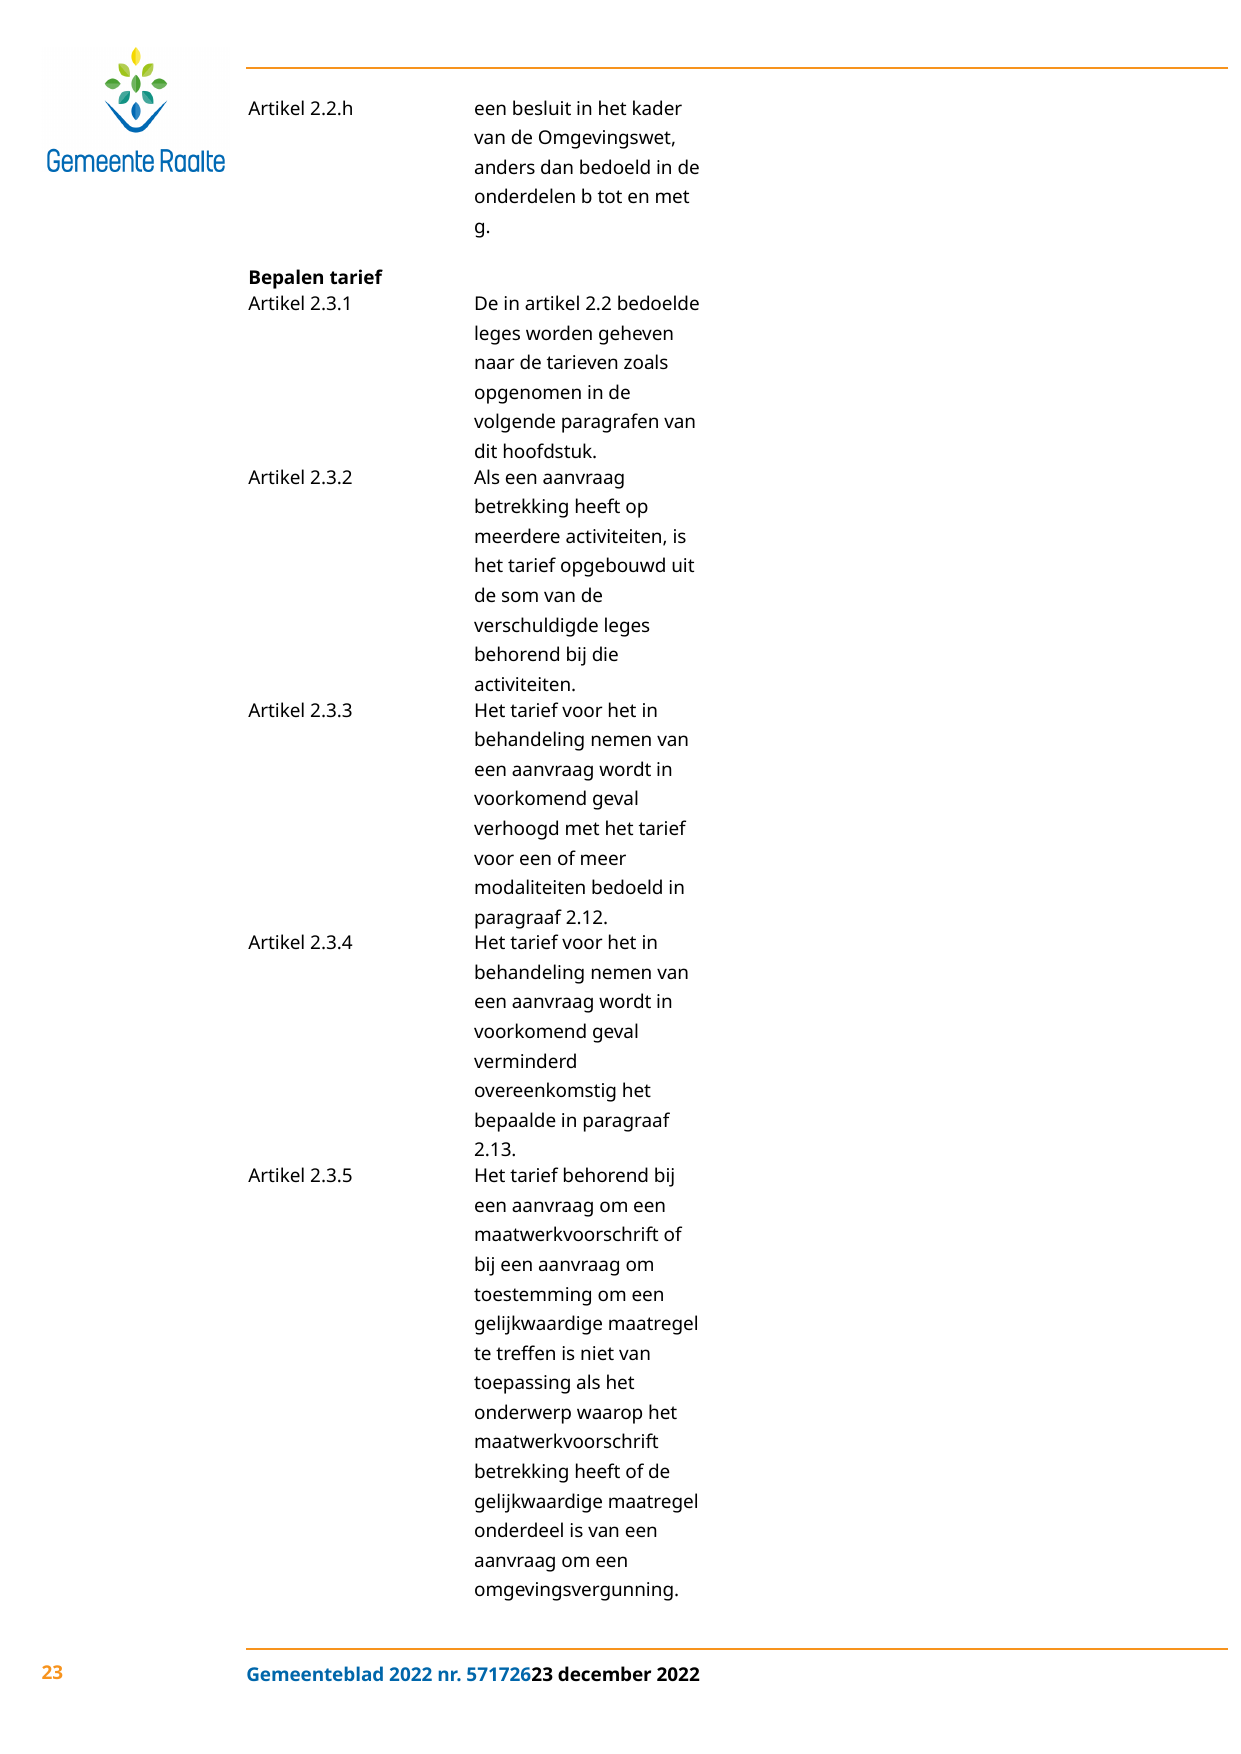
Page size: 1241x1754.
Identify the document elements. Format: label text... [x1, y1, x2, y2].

table_cell Artikel 2.3.1 [248, 290, 474, 464]
table_cell De in artikel 2.2 bedoelde leges worden geheven naar de tarieven zoals opgenomen in de volgende paragrafen van dit hoofdstuk. [474, 290, 700, 464]
table_cell Het tarief voor het in behandeling nemen van een aanvraag wordt in voorkomend geval verhoogd met het tarief voor een of meer modaliteiten bedoeld in paragraaf 2.12. [474, 697, 700, 929]
table_cell [700, 930, 926, 1162]
table_cell Als een aanvraag betrekking heeft op meerdere activiteiten, is het tarief opgebouwd uit de som van de verschuldigde leges behorend bij die activiteiten. [474, 464, 700, 697]
table_cell [700, 290, 926, 464]
table_cell Artikel 2.3.3 [248, 697, 474, 929]
table_cell Het tarief behorend bij een aanvraag om een maatwerkvoorschrift of bij een aanvraag om toestemming om een gelijkwaardige maatregel te treffen is niet van toepassing als het onderwerp waarop het maatwerkvoorschrift betrekking heeft of de gelijkwaardige maatregel onderdeel is van een aanvraag om een omgevingsvergunning. [474, 1163, 700, 1602]
table_cell Het tarief voor het in behandeling nemen van een aanvraag wordt in voorkomend geval verminderd overeenkomstig het bepaalde in paragraaf 2.13. [474, 930, 700, 1162]
table_cell Artikel 2.2.h [248, 95, 474, 239]
table_cell [700, 95, 926, 239]
table_cell Bepalen tarief [248, 265, 474, 290]
table_cell [248, 239, 474, 264]
picture [41, 47, 231, 172]
table_cell [700, 239, 926, 264]
table_cell [474, 239, 700, 264]
table_cell een besluit in het kader van de Omgevingswet, anders dan bedoeld in de onderdelen b tot en met g. [474, 95, 700, 239]
table_cell Artikel 2.3.4 [248, 930, 474, 1162]
table_cell [700, 697, 926, 929]
table_cell Artikel 2.3.5 [248, 1163, 474, 1602]
table_cell Artikel 2.3.2 [248, 464, 474, 697]
table_cell [474, 265, 700, 290]
table_cell [700, 464, 926, 697]
table_cell [700, 1163, 926, 1602]
table_cell [700, 265, 926, 290]
